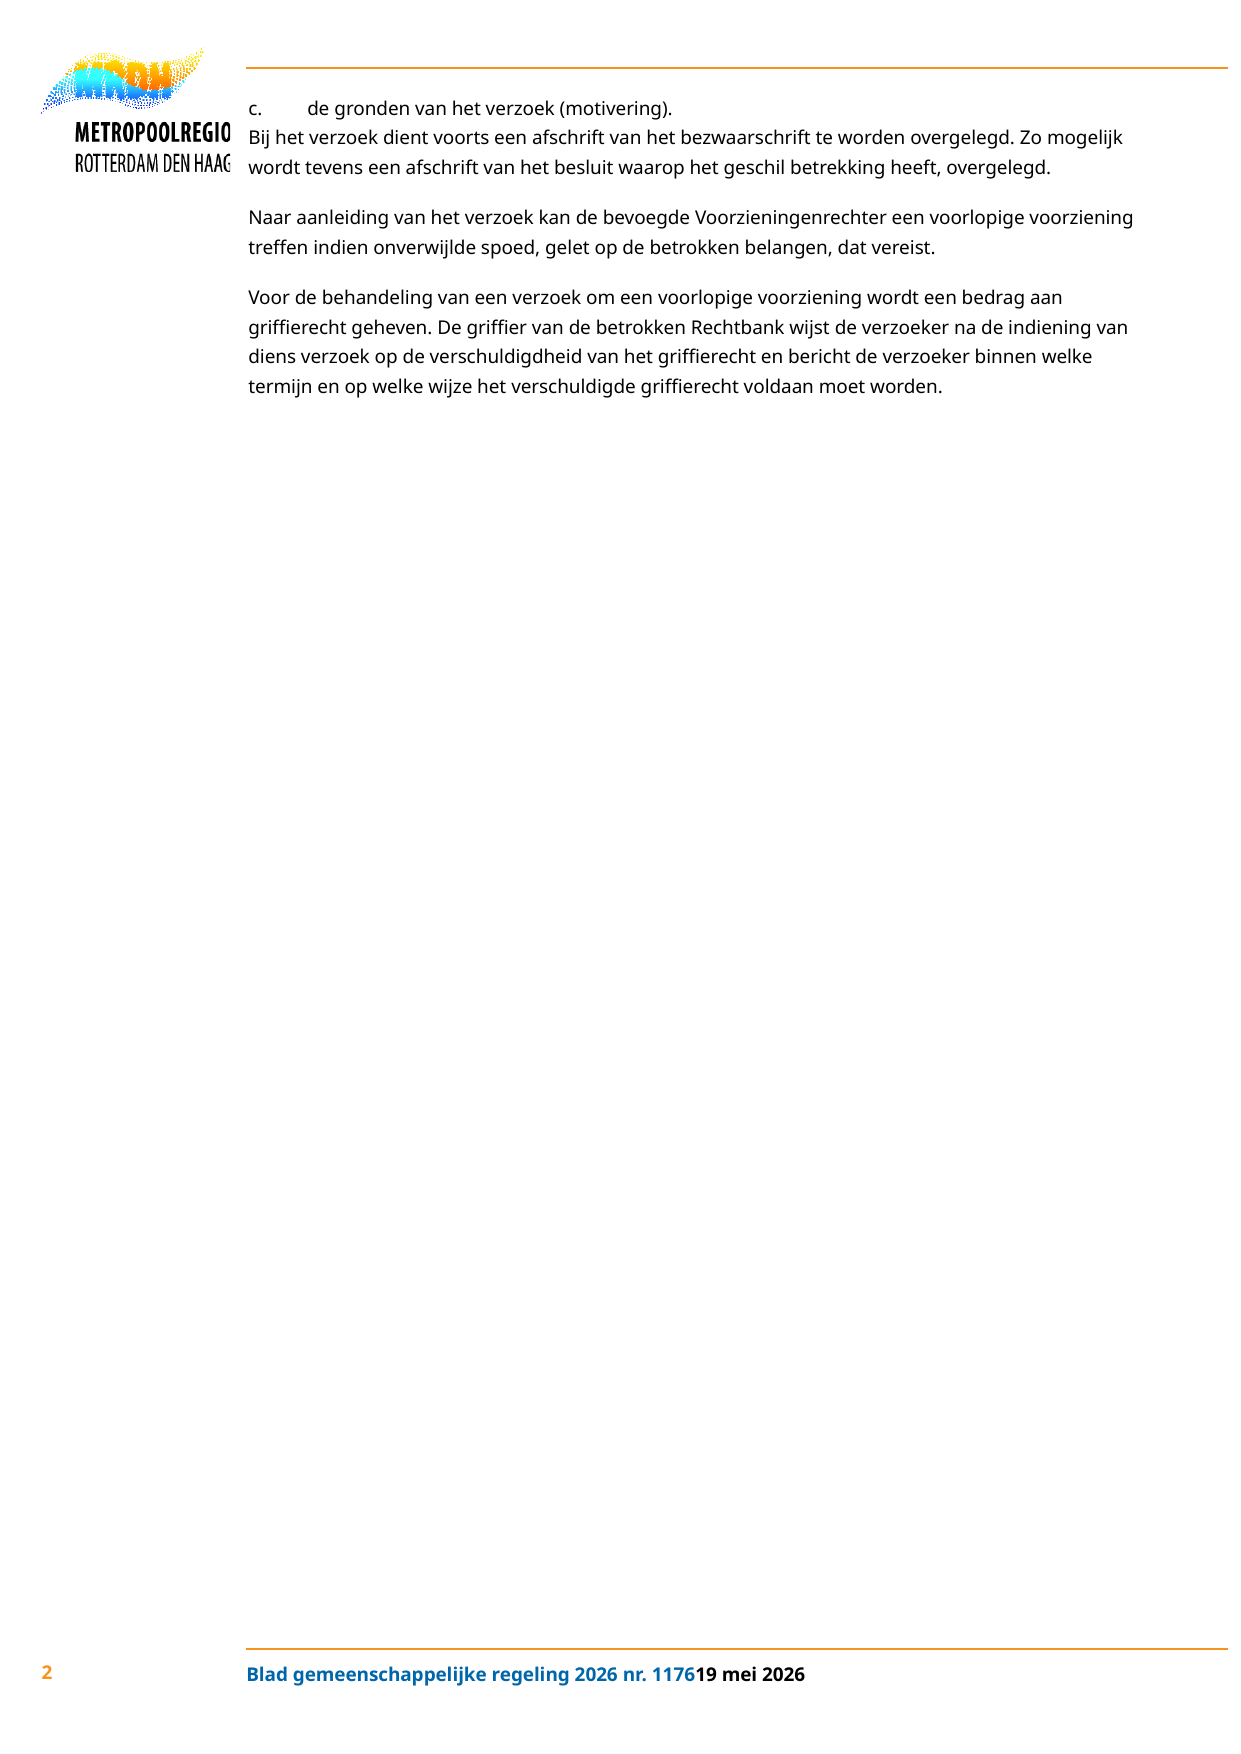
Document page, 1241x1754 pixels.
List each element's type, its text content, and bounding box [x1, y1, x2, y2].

text Bij het verzoek dient voorts een afschrift van het bezwaarschrift te worden overgelegd. Zo mogelijk wordt tevens een afschrift van het besluit waarop het geschil betrekking heeft, overgelegd. [248, 124, 1152, 180]
list de gronden van het verzoek (motivering). [248, 95, 1152, 121]
text Naar aanleiding van het verzoek kan de bevoegde Voorzieningenrechter een voorlopige voorziening treffen indien onverwijlde spoed, gelet op de betrokken belangen, dat vereist. [248, 204, 1152, 260]
text Voor de behandeling van een verzoek om een voorlopige voorziening wordt een bedrag aan griffierecht geheven. De griffier van de betrokken Rechtbank wijst de verzoeker na de indiening van diens verzoek op de verschuldigdheid van het griffierecht en bericht de verzoeker binnen welke termijn en op welke wijze het verschuldigde griffierecht voldaan moet worden. [248, 284, 1152, 399]
picture [41, 47, 231, 172]
